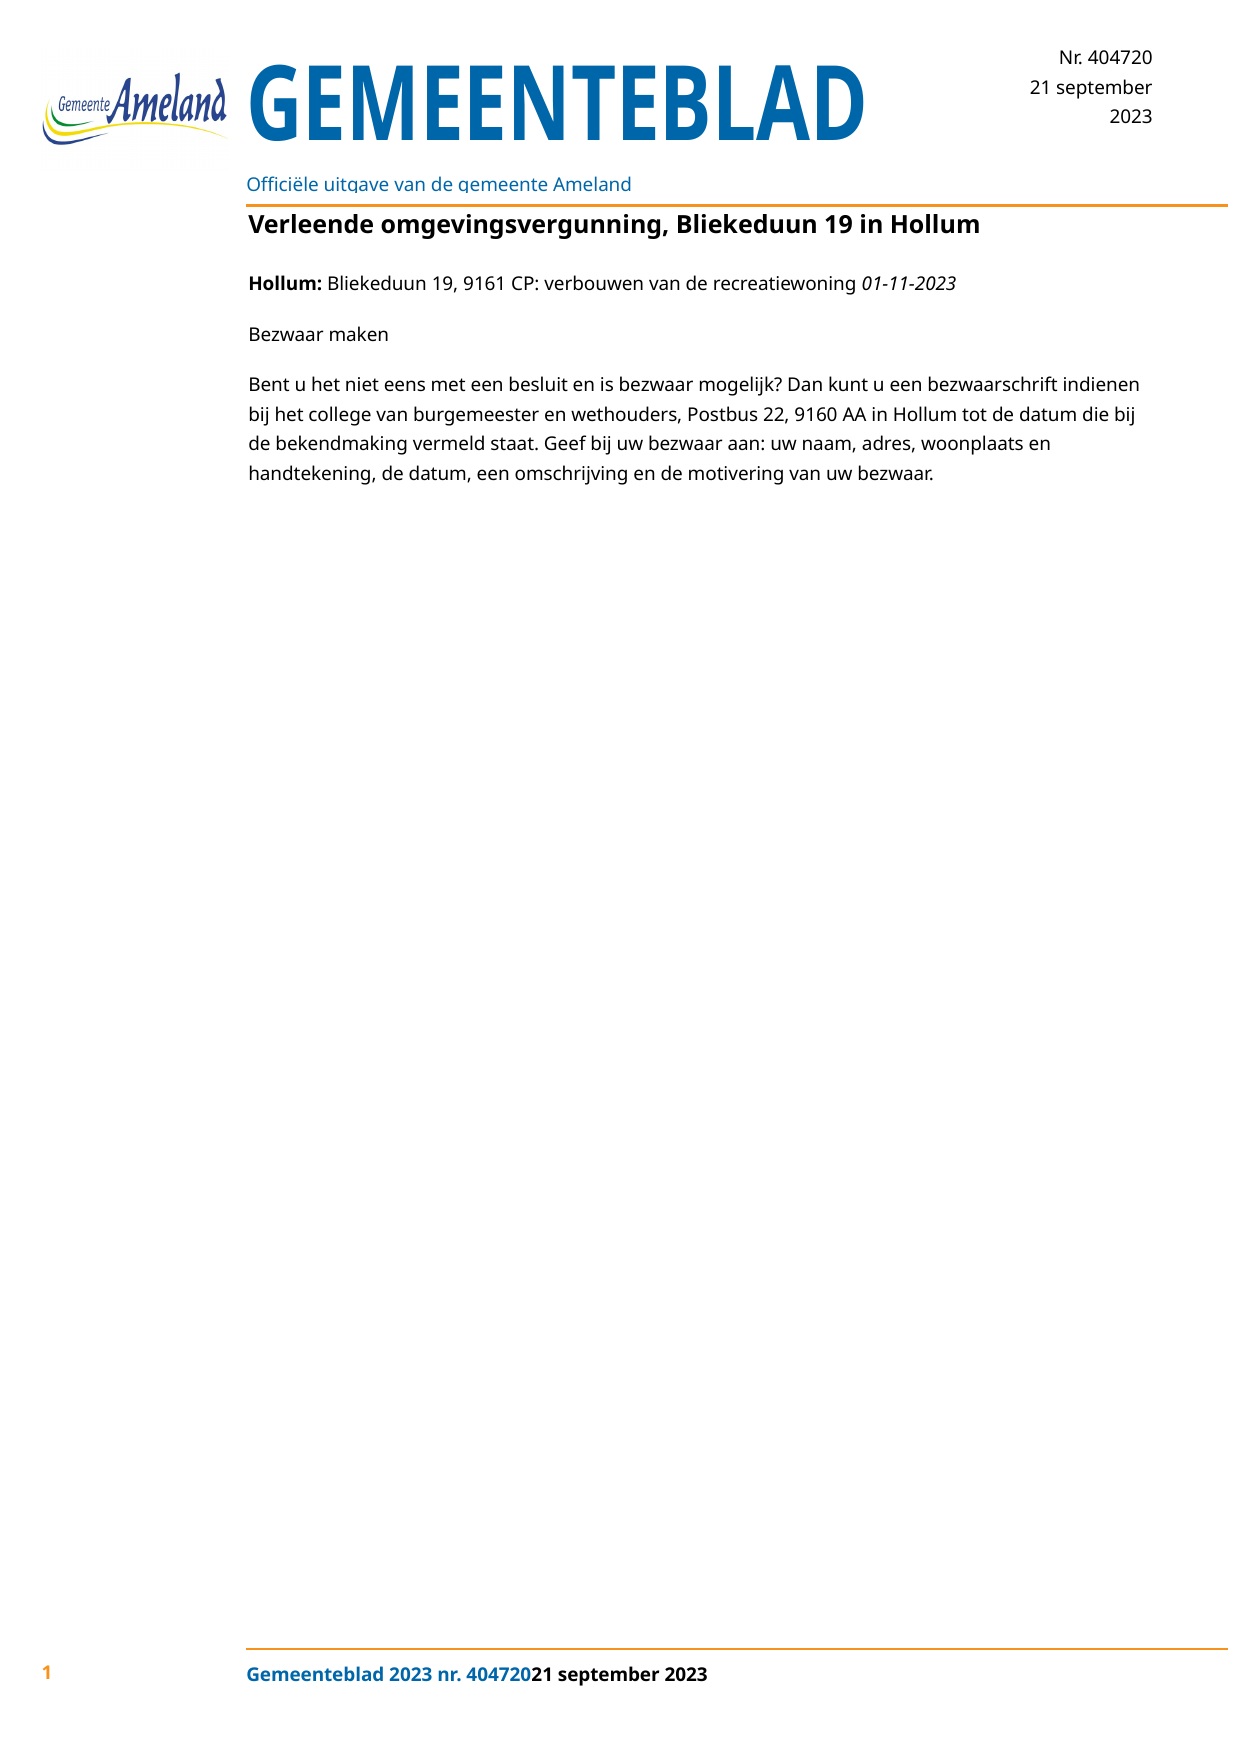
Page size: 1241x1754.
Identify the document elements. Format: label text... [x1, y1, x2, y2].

text Verleende omgevingsvergunning, Bliekeduun 19 in Hollum [248, 207, 1152, 241]
picture [41, 47, 231, 172]
text Bezwaar maken [248, 321, 1152, 346]
text Hollum: Bliekeduun 19, 9161 CP: verbouwen van de recreatiewoning 01-11-2023 [248, 270, 1152, 296]
text Bent u het niet eens met een besluit en is bezwaar mogelijk? Dan kunt u een bezwaarschrift indienen bij het college van burgemeester en wethouders, Postbus 22, 9160 AA in Hollum tot de datum die bij de bekendmaking vermeld staat. Geef bij uw bezwaar aan: uw naam, adres, woonplaats en handtekening, de datum, een omschrijving en de motivering van uw bezwaar. [248, 371, 1152, 486]
